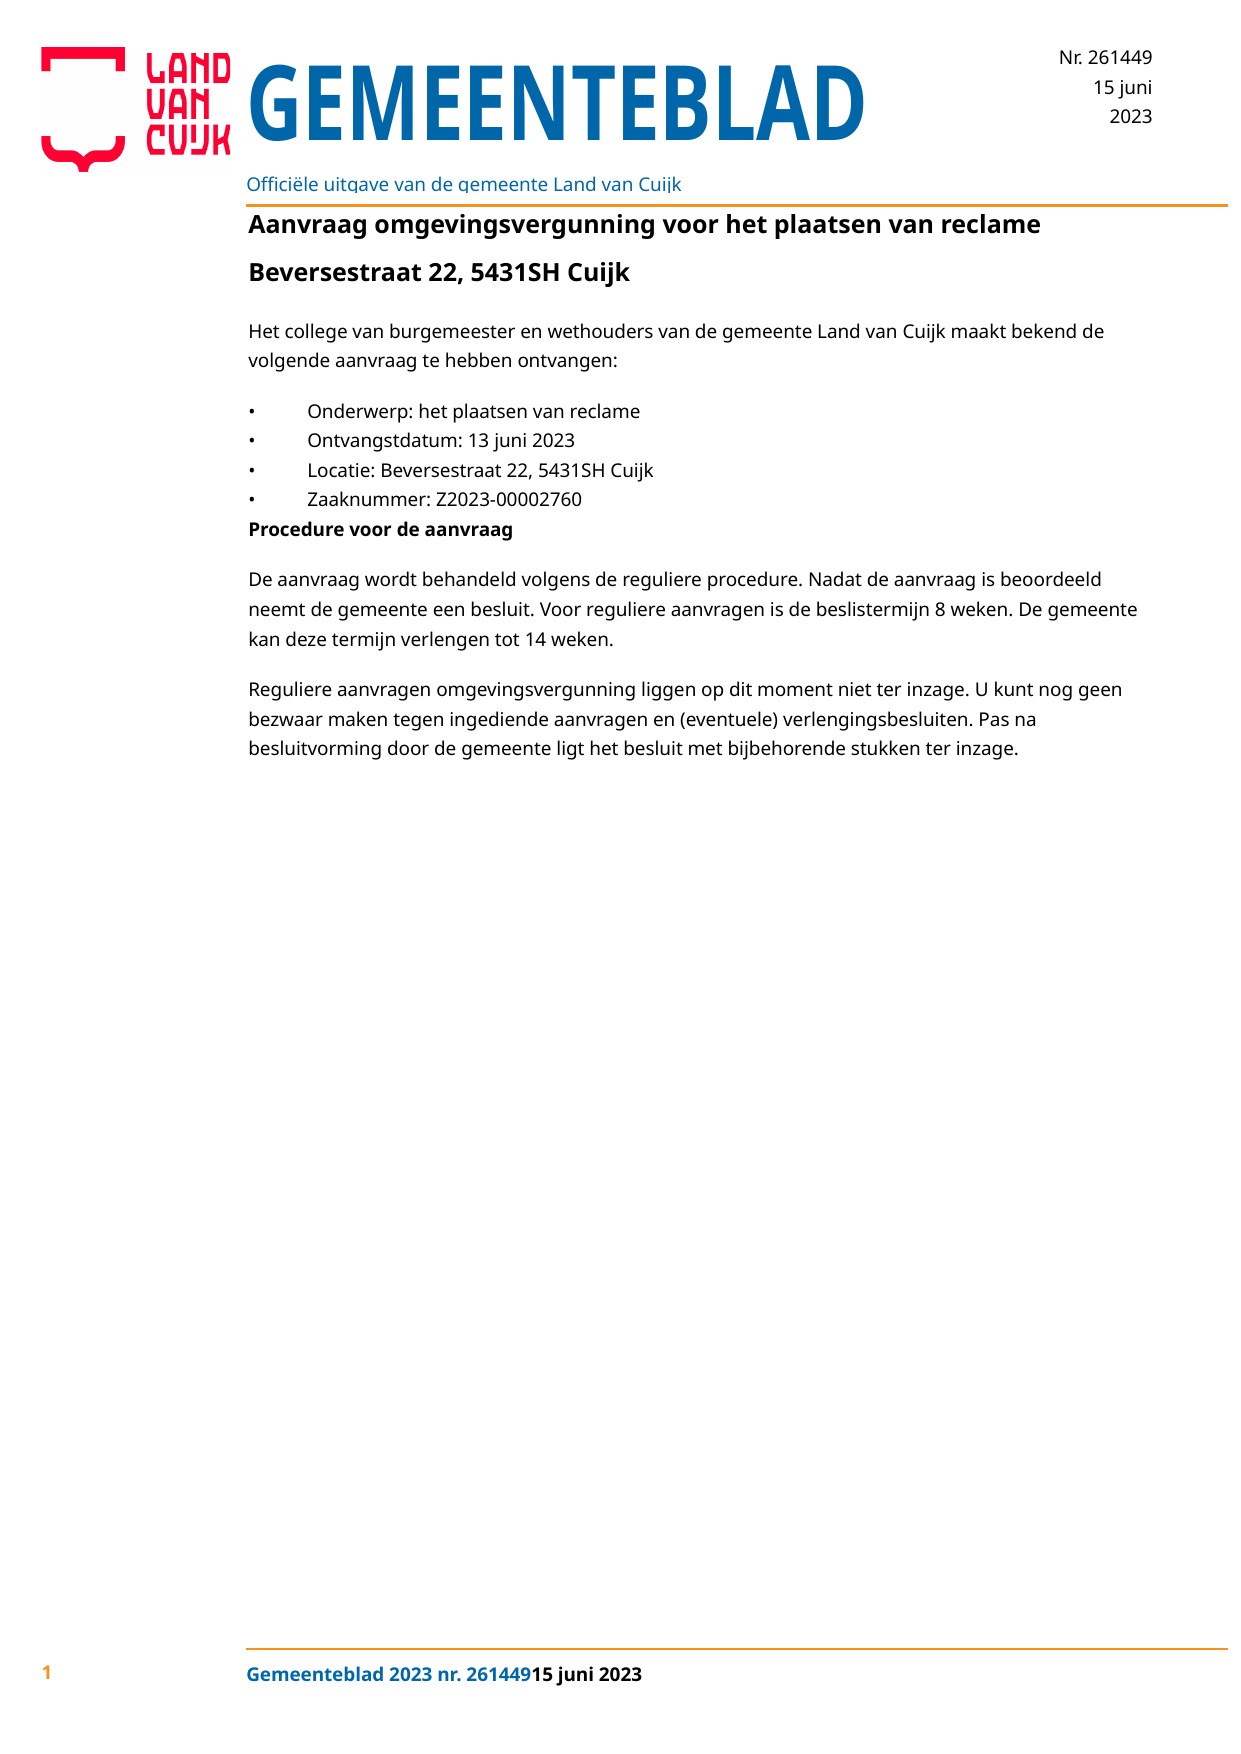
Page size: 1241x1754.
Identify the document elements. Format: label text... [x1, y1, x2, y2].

list Locatie: Beversestraat 22, 5431SH Cuijk [248, 457, 1152, 483]
text De aanvraag wordt behandeld volgens de reguliere procedure. Nadat de aanvraag is beoordeeld neemt de gemeente een besluit. Voor reguliere aanvragen is de beslistermijn 8 weken. De gemeente kan deze termijn verlengen tot 14 weken. [248, 567, 1152, 652]
list Onderwerp: het plaatsen van reclame [248, 398, 1152, 424]
list Zaaknummer: Z2023-00002760 [248, 487, 1152, 512]
text Procedure voor de aanvraag [248, 516, 1152, 542]
text Aanvraag omgevingsvergunning voor het plaatsen van reclame Beversestraat 22, 5431SH Cuijk [248, 207, 1152, 288]
list Ontvangstdatum: 13 juni 2023 [248, 427, 1152, 453]
text Het college van burgemeester en wethouders van de gemeente Land van Cuijk maakt bekend de volgende aanvraag te hebben ontvangen: [248, 318, 1152, 373]
text Reguliere aanvragen omgevingsvergunning liggen op dit moment niet ter inzage. U kunt nog geen bezwaar maken tegen ingediende aanvragen en (eventuele) verlengingsbesluiten. Pas na besluitvorming door de gemeente ligt het besluit met bijbehorende stukken ter inzage. [248, 676, 1152, 761]
picture [41, 47, 231, 172]
